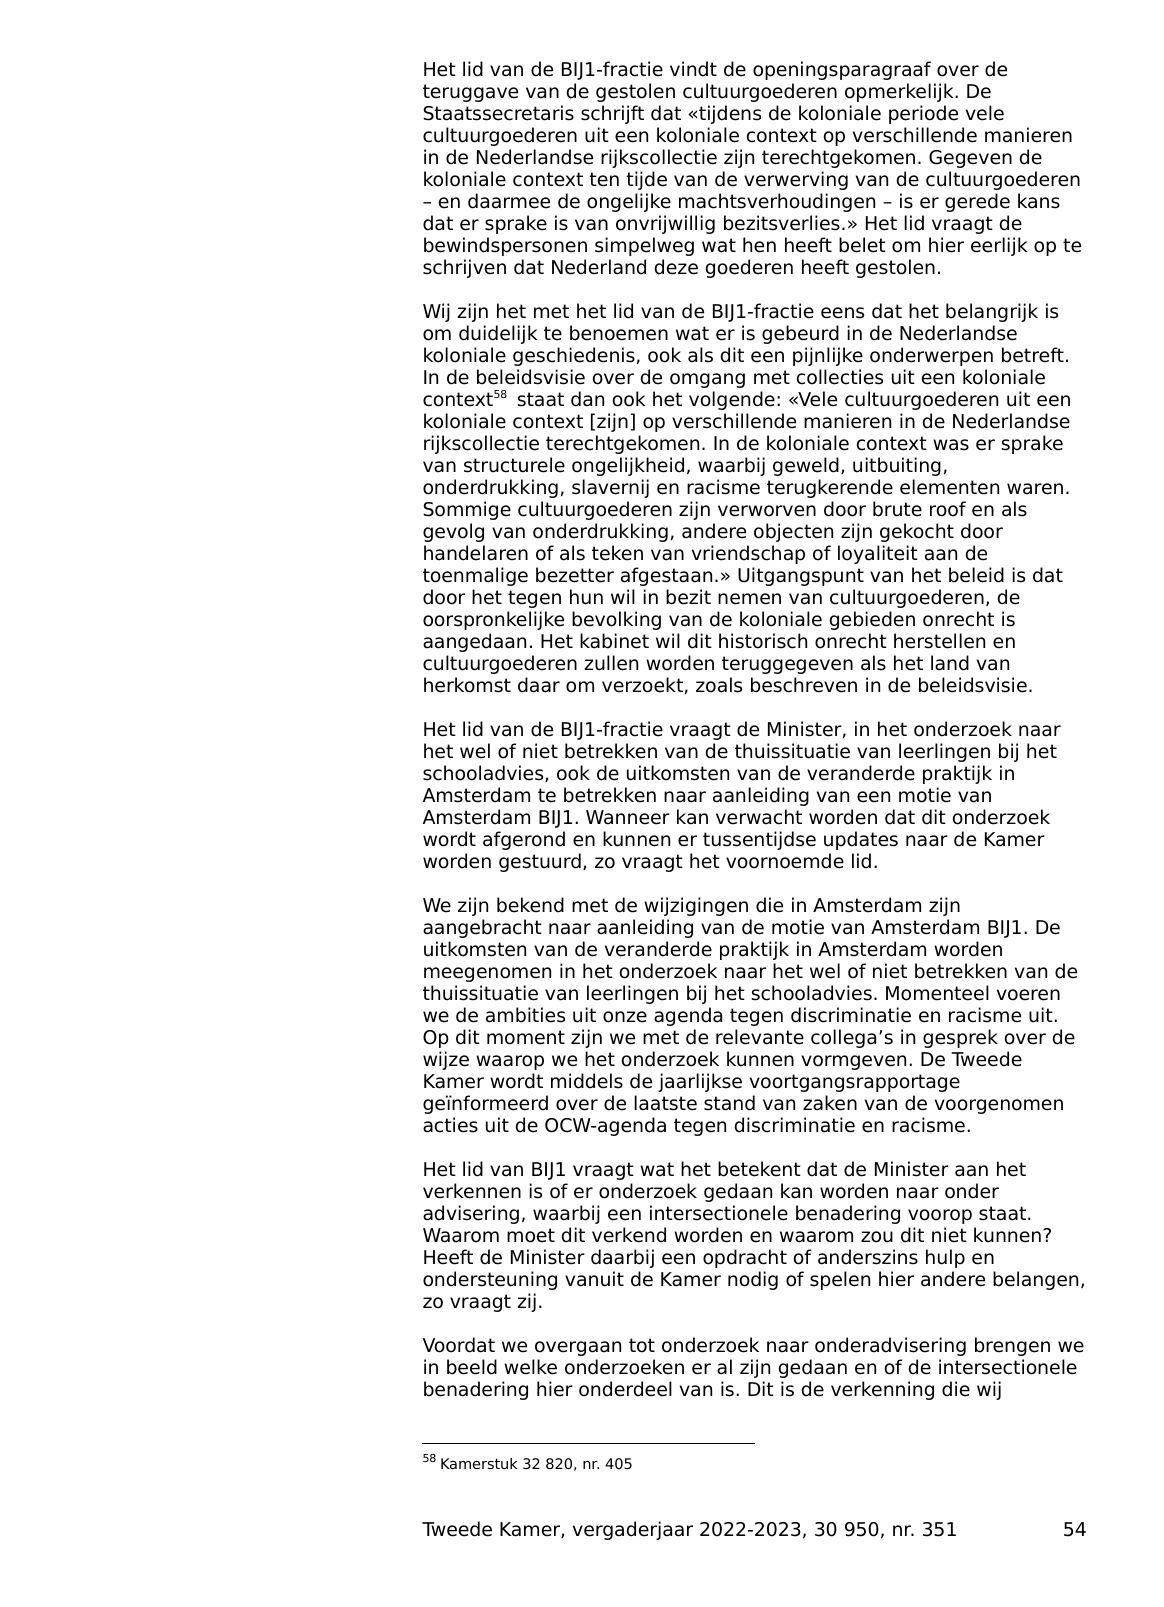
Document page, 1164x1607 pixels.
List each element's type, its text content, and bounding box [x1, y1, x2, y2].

text Voordat we overgaan tot onderzoek naar onderadvisering brengen we in beeld welke onderzoeken er al zijn gedaan en of de intersectionele benadering hier onderdeel van is. Dit is de verkenning die wij [422, 1335, 1087, 1401]
text Het lid van de BIJ1-fractie vindt de openingsparagraaf over de teruggave van de gestolen cultuurgoederen opmerkelijk. De Staatssecretaris schrijft dat «tijdens de koloniale periode vele cultuurgoederen uit een koloniale context op verschillende manieren in de Nederlandse rijkscollectie zijn terechtgekomen. Gegeven de koloniale context ten tijde van de verwerving van de cultuurgoederen – en daarmee de ongelijke machtsverhoudingen – is er gerede kans dat er sprake is van onvrijwillig bezitsverlies.» Het lid vraagt de bewindspersonen simpelweg wat hen heeft belet om hier eerlijk op te schrijven dat Nederland deze goederen heeft gestolen. [422, 59, 1087, 279]
text Wij zijn het met het lid van de BIJ1-fractie eens dat het belangrijk is om duidelijk te benoemen wat er is gebeurd in de Nederlandse koloniale geschiedenis, ook als dit een pijnlijke onderwerpen betreft. In de beleidsvisie over de omgang met collecties uit een koloniale context staat dan ook het volgende: «Vele cultuurgoederen uit een koloniale context [zijn] op verschillende manieren in de Nederlandse rijkscollectie terechtgekomen. In de koloniale context was er sprake van structurele ongelijkheid, waarbij geweld, uitbuiting, onderdrukking, slavernij en racisme terugkerende elementen waren. Sommige cultuurgoederen zijn verworven door brute roof en als gevolg van onderdrukking, andere objecten zijn gekocht door handelaren of als teken van vriendschap of loyaliteit aan de toenmalige bezetter afgestaan.» Uitgangspunt van het beleid is dat door het tegen hun wil in bezit nemen van cultuurgoederen, de oorspronkelijke bevolking van de koloniale gebieden onrecht is aangedaan. Het kabinet wil dit historisch onrecht herstellen en cultuurgoederen zullen worden teruggegeven als het land van herkomst daar om verzoekt, zoals beschreven in de beleidsvisie. [422, 301, 1087, 697]
text Het lid van BIJ1 vraagt wat het betekent dat de Minister aan het verkennen is of er onderzoek gedaan kan worden naar onder advisering, waarbij een intersectionele benadering voorop staat. Waarom moet dit verkend worden en waarom zou dit niet kunnen? Heeft de Minister daarbij een opdracht of anderszins hulp en ondersteuning vanuit de Kamer nodig of spelen hier andere belangen, zo vraagt zij. [422, 1159, 1087, 1313]
text Het lid van de BIJ1-fractie vraagt de Minister, in het onderzoek naar het wel of niet betrekken van de thuissituatie van leerlingen bij het schooladvies, ook de uitkomsten van de veranderde praktijk in Amsterdam te betrekken naar aanleiding van een motie van Amsterdam BIJ1. Wanneer kan verwacht worden dat dit onderzoek wordt afgerond en kunnen er tussentijdse updates naar de Kamer worden gestuurd, zo vraagt het voornoemde lid. [422, 719, 1087, 873]
text Kamerstuk 32 820, nr. 405 [422, 1452, 1087, 1474]
text We zijn bekend met de wijzigingen die in Amsterdam zijn aangebracht naar aanleiding van de motie van Amsterdam BIJ1. De uitkomsten van de veranderde praktijk in Amsterdam worden meegenomen in het onderzoek naar het wel of niet betrekken van de thuissituatie van leerlingen bij het schooladvies. Momenteel voeren we de ambities uit onze agenda tegen discriminatie en racisme uit. Op dit moment zijn we met de relevante collega’s in gesprek over de wijze waarop we het onderzoek kunnen vormgeven. De Tweede Kamer wordt middels de jaarlijkse voortgangsrapportage geïnformeerd over de laatste stand van zaken van de voorgenomen acties uit de OCW-agenda tegen discriminatie en racisme. [422, 895, 1087, 1137]
